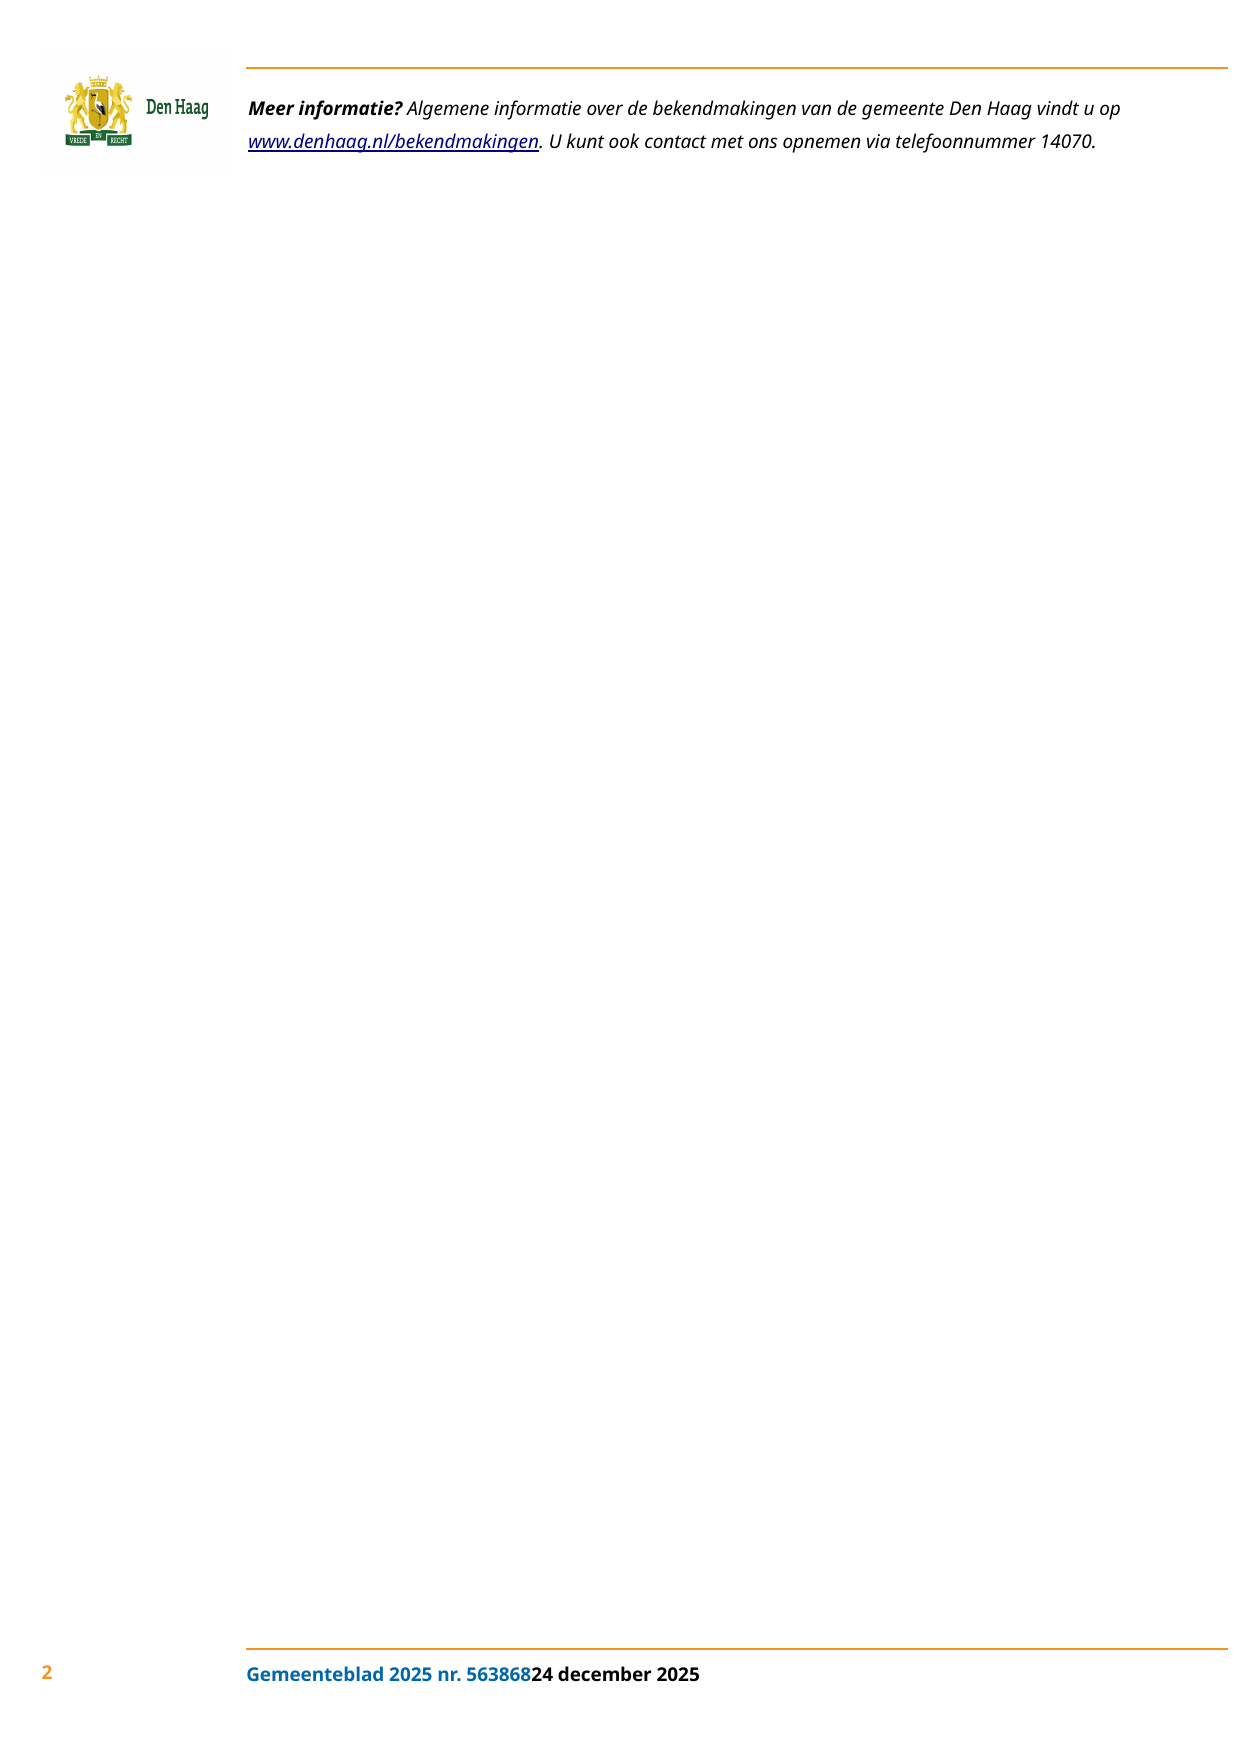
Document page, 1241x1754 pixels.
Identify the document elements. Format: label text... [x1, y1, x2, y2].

picture [41, 47, 231, 172]
text Meer informatie? Algemene informatie over de bekendmakingen van de gemeente Den Haag vindt u op www.denhaag.nl/bekendmakingen. U kunt ook contact met ons opnemen via telefoonnummer 14070. [248, 95, 1152, 154]
